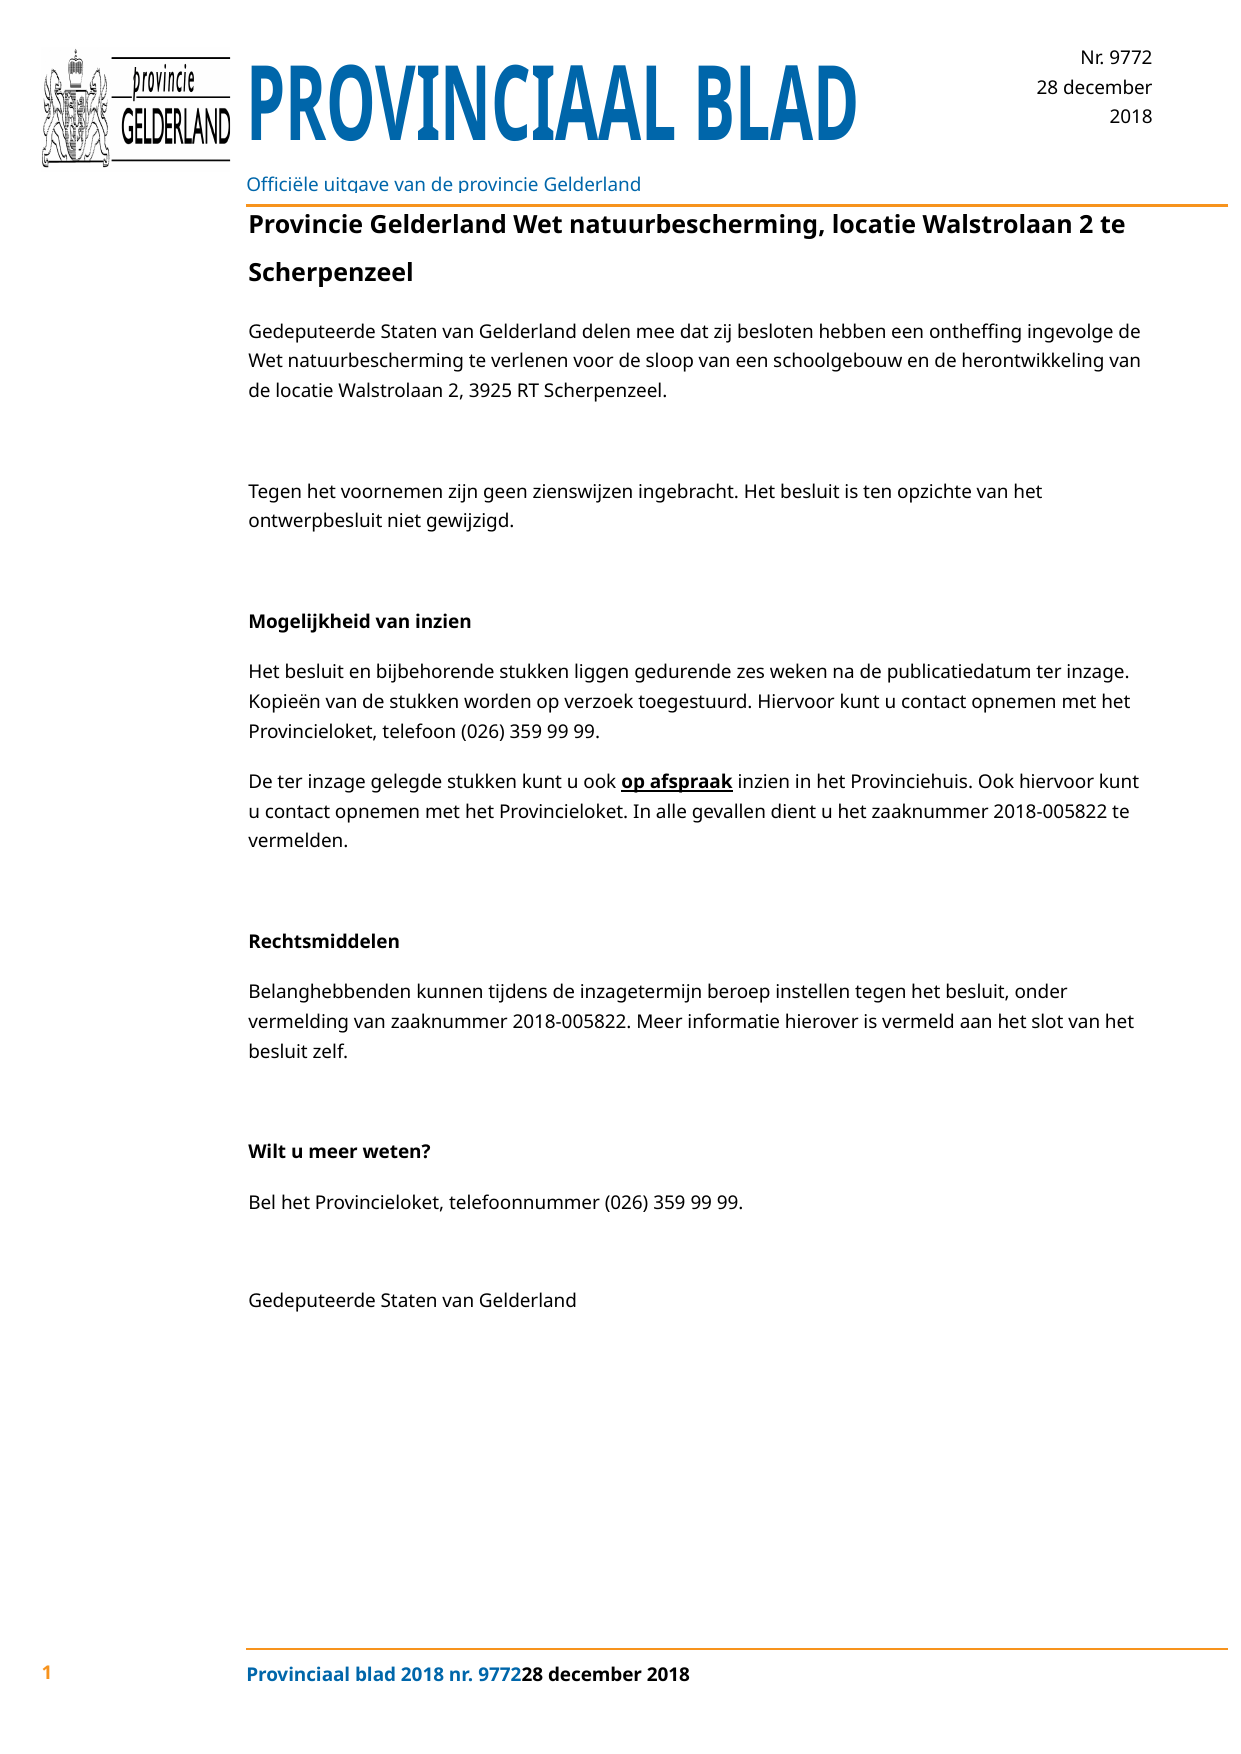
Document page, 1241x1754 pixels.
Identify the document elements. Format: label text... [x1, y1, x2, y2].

text De ter inzage gelegde stukken kunt u ook op afspraak inzien in het Provinciehuis. Ook hiervoor kunt u contact opnemen met het Provincieloket. In alle gevallen dient u het zaaknummer 2018-005822 te vermelden. [248, 768, 1152, 853]
text Gedeputeerde Staten van Gelderland [248, 1287, 1152, 1313]
text Belanghebbenden kunnen tijdens de inzagetermijn beroep instellen tegen het besluit, onder vermelding van zaaknummer 2018-005822. Meer informatie hierover is vermeld aan het slot van het besluit zelf. [248, 979, 1152, 1064]
text Wilt u meer weten? [248, 1139, 1152, 1164]
text Mogelijkheid van inzien [248, 608, 1152, 634]
picture [41, 47, 231, 172]
text Rechtsmiddelen [248, 928, 1152, 954]
text Provincie Gelderland Wet natuurbescherming, locatie Walstrolaan 2 te Scherpenzeel [248, 207, 1152, 288]
text Het besluit en bijbehorende stukken liggen gedurende zes weken na de publicatiedatum ter inzage. Kopieën van de stukken worden op verzoek toegestuurd. Hiervoor kunt u contact opnemen met het Provincieloket, telefoon (026) 359 99 99. [248, 659, 1152, 744]
text Bel het Provincieloket, telefoonnummer (026) 359 99 99. [248, 1189, 1152, 1215]
text Gedeputeerde Staten van Gelderland delen mee dat zij besloten hebben een ontheffing ingevolge de Wet natuurbescherming te verlenen voor de sloop van een schoolgebouw en de herontwikkeling van de locatie Walstrolaan 2, 3925 RT Scherpenzeel. [248, 318, 1152, 403]
text Tegen het voornemen zijn geen zienswijzen ingebracht. Het besluit is ten opzichte van het ontwerpbesluit niet gewijzigd. [248, 478, 1152, 533]
